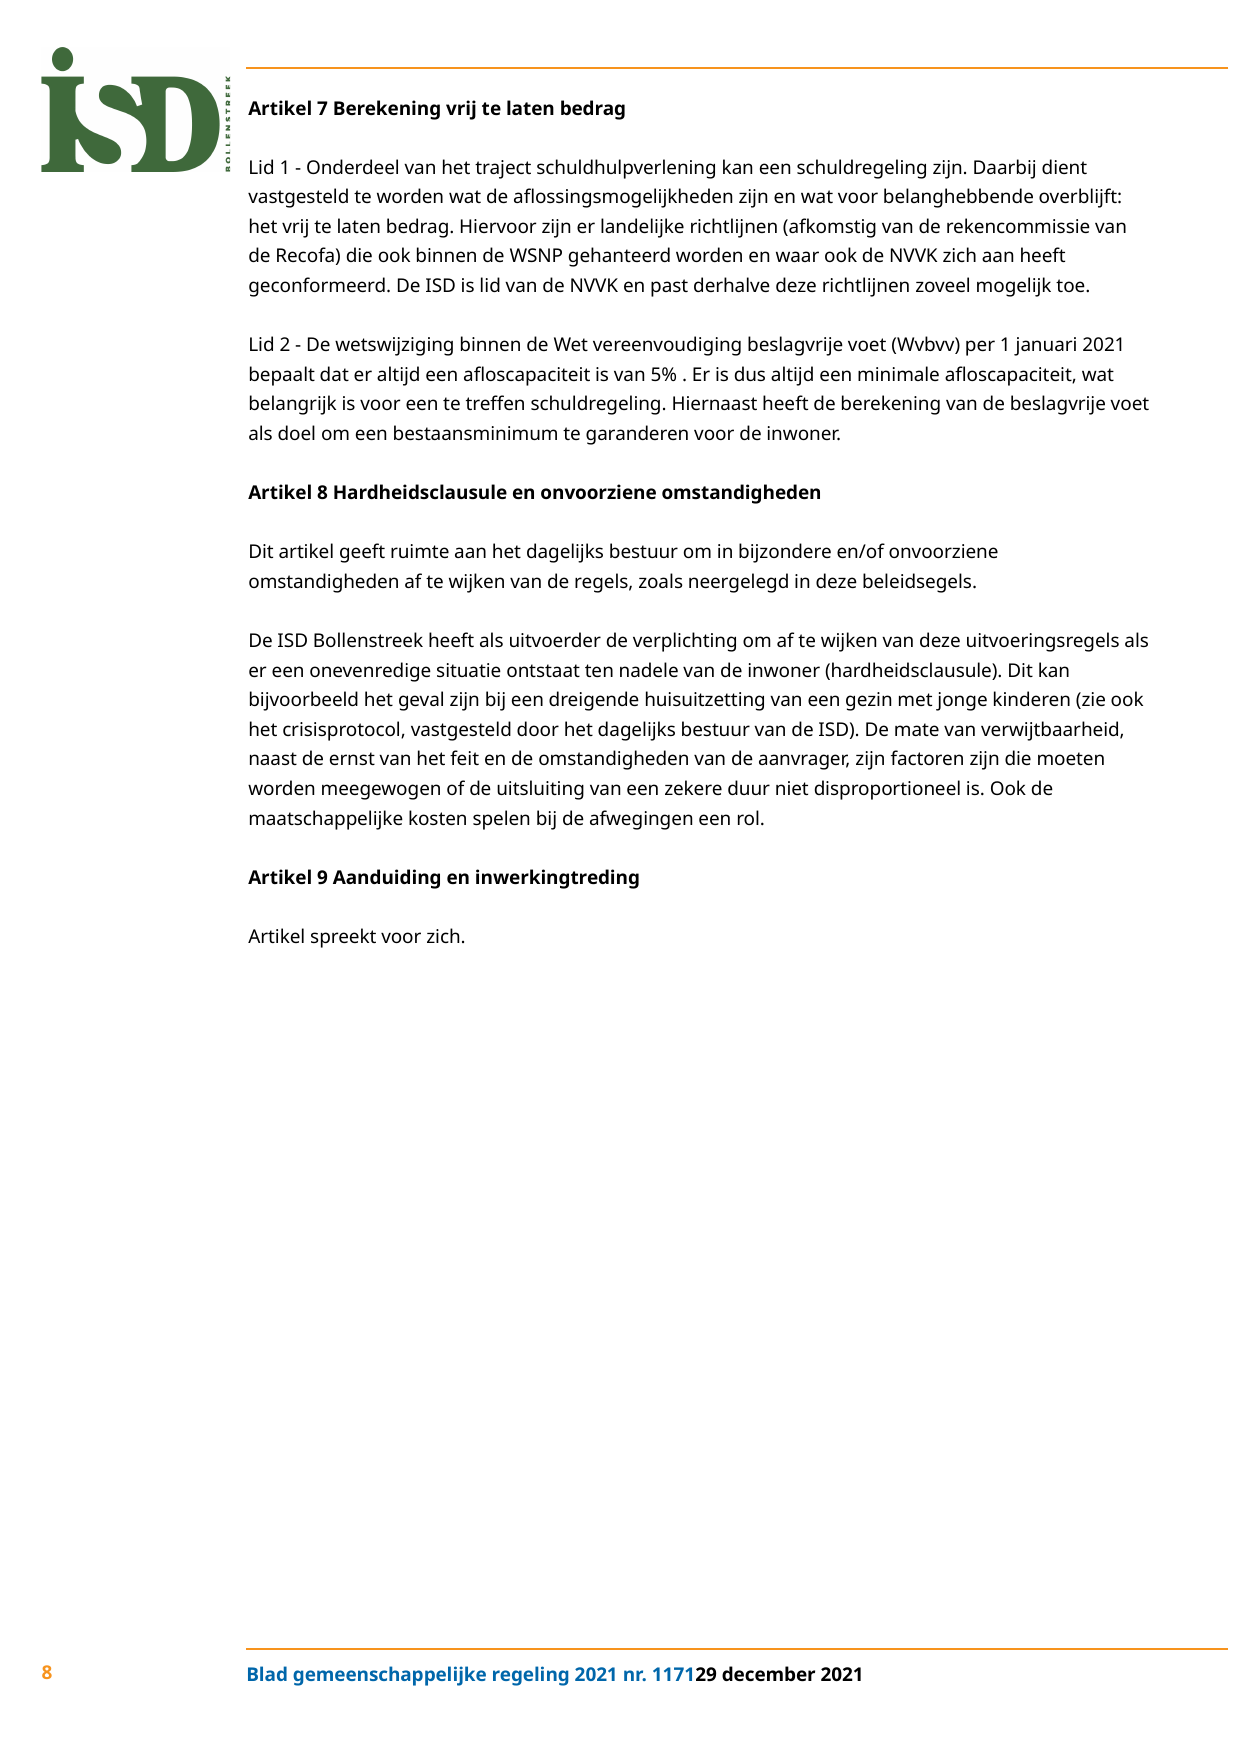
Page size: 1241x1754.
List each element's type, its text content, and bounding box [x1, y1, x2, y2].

text Lid 1 - Onderdeel van het traject schuldhulpverlening kan een schuldregeling zijn. Daarbij dient vastgesteld te worden wat de aflossingsmogelijkheden zijn en wat voor belanghebbende overblijft: het vrij te laten bedrag. Hiervoor zijn er landelijke richtlijnen (afkomstig van de rekencommissie van de Recofa) die ook binnen de WSNP gehanteerd worden en waar ook de NVVK zich aan heeft geconformeerd. De ISD is lid van de NVVK en past derhalve deze richtlijnen zoveel mogelijk toe. [248, 154, 1152, 298]
text Artikel 9 Aanduiding en inwerkingtreding [248, 864, 1152, 890]
text Lid 2 - De wetswijziging binnen de Wet vereenvoudiging beslagvrije voet (Wvbvv) per 1 januari 2021 bepaalt dat er altijd een afloscapaciteit is van 5% . Er is dus altijd een minimale afloscapaciteit, wat belangrijk is voor een te treffen schuldregeling. Hiernaast heeft de berekening van de beslagvrije voet als doel om een bestaansminimum te garanderen voor de inwoner. [248, 331, 1152, 446]
text Dit artikel geeft ruimte aan het dagelijks bestuur om in bijzondere en/of onvoorziene omstandigheden af te wijken van de regels, zoals neergelegd in deze beleidsegels. [248, 538, 1152, 594]
picture [41, 47, 231, 172]
text Artikel 8 Hardheidsclausule en onvoorziene omstandigheden [248, 479, 1152, 505]
text Artikel 7 Berekening vrij te laten bedrag [248, 95, 1152, 121]
text De ISD Bollenstreek heeft als uitvoerder de verplichting om af te wijken van deze uitvoeringsregels als er een onevenredige situatie ontstaat ten nadele van de inwoner (hardheidsclausule). Dit kan bijvoorbeeld het geval zijn bij een dreigende huisuitzetting van een gezin met jonge kinderen (zie ook het crisisprotocol, vastgesteld door het dagelijks bestuur van de ISD). De mate van verwijtbaarheid, naast de ernst van het feit en de omstandigheden van de aanvrager, zijn factoren zijn die moeten worden meegewogen of de uitsluiting van een zekere duur niet disproportioneel is. Ook de maatschappelijke kosten spelen bij de afwegingen een rol. [248, 627, 1152, 831]
text Artikel spreekt voor zich. [248, 923, 1152, 949]
